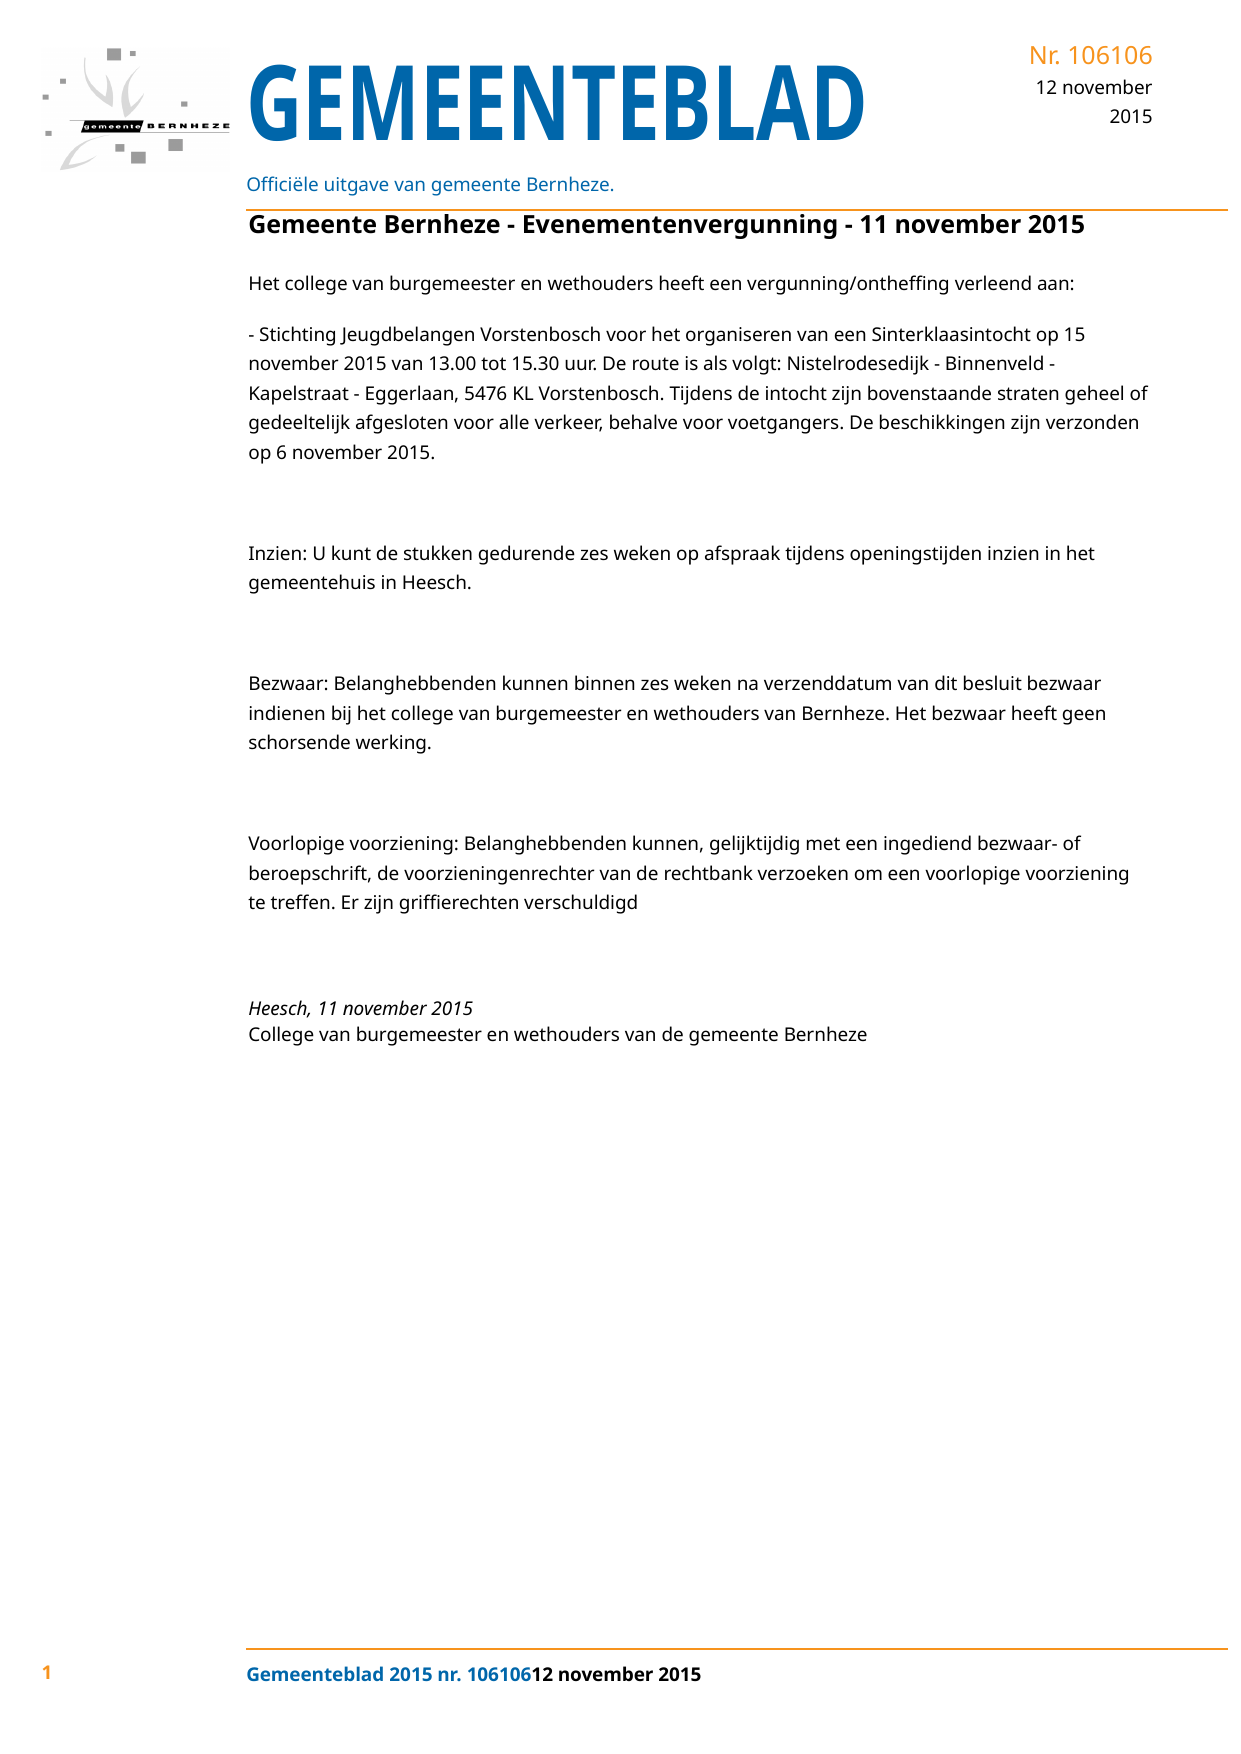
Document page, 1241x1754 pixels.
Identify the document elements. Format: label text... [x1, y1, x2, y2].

picture [41, 47, 231, 172]
text Bezwaar: Belanghebbenden kunnen binnen zes weken na verzenddatum van dit besluit bezwaar indienen bij het college van burgemeester en wethouders van Bernheze. Het bezwaar heeft geen schorsende werking. [248, 670, 1152, 755]
text Gemeente Bernheze - Evenementenvergunning - 11 november 2015 [248, 211, 1152, 241]
text Inzien: U kunt de stukken gedurende zes weken op afspraak tijdens openingstijden inzien in het gemeentehuis in Heesch. [248, 540, 1152, 595]
text Voorlopige voorziening: Belanghebbenden kunnen, gelijktijdig met een ingediend bezwaar- of beroepschrift, de voorzieningenrechter van de rechtbank verzoeken om een voorlopige voorziening te treffen. Er zijn griffierechten verschuldigd [248, 830, 1152, 915]
text - Stichting Jeugdbelangen Vorstenbosch voor het organiseren van een Sinterklaasintocht op 15 november 2015 van 13.00 tot 15.30 uur. De route is als volgt: Nistelrodesedijk - Binnenveld - Kapelstraat - Eggerlaan, 5476 KL Vorstenbosch. Tijdens de intocht zijn bovenstaande straten geheel of gedeeltelijk afgesloten voor alle verkeer, behalve voor voetgangers. De beschikkingen zijn verzonden op 6 november 2015. [248, 321, 1152, 465]
text Heesch, 11 november 2015 [248, 995, 1152, 1021]
text College van burgemeester en wethouders van de gemeente Bernheze [248, 1021, 1152, 1047]
text Het college van burgemeester en wethouders heeft een vergunning/ontheffing verleend aan: [248, 270, 1152, 296]
